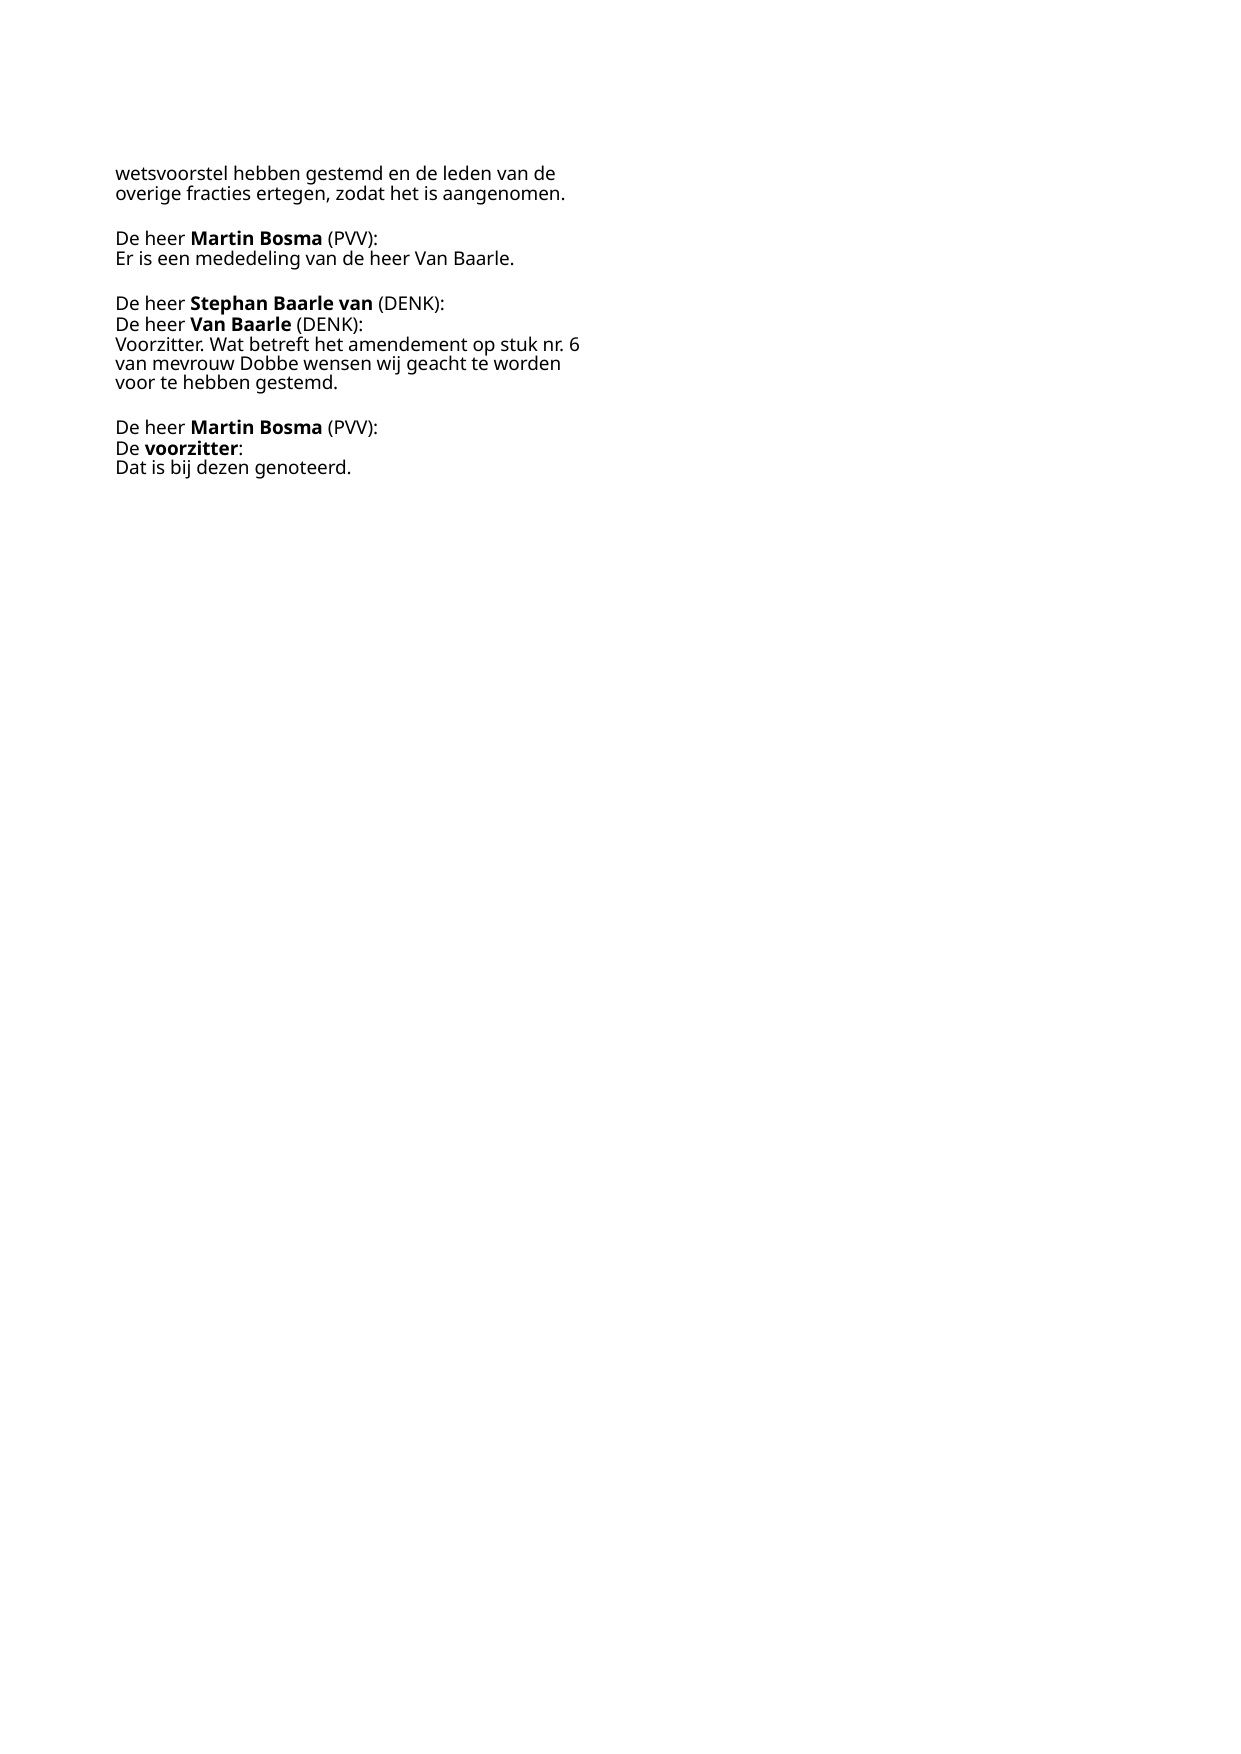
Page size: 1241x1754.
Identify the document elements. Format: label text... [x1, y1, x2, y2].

text De heer Martin Bosma (PVV): [115, 225, 605, 250]
text wetsvoorstel hebben gestemd en de leden van de overige fracties ertegen, zodat het is aangenomen. [115, 165, 605, 204]
text De voorzitter: [115, 440, 605, 459]
text Voorzitter. Wat betreft het amendement op stuk nr. 6 van mevrouw Dobbe wensen wij geacht te worden voor te hebben gestemd. [115, 336, 605, 393]
text De heer Martin Bosma (PVV): [115, 414, 605, 440]
text De heer Stephan Baarle van (DENK): [115, 291, 605, 316]
text De heer Van Baarle (DENK): [115, 316, 605, 336]
text Dat is bij dezen genoteerd. [115, 459, 605, 478]
text Er is een mededeling van de heer Van Baarle. [115, 250, 605, 270]
